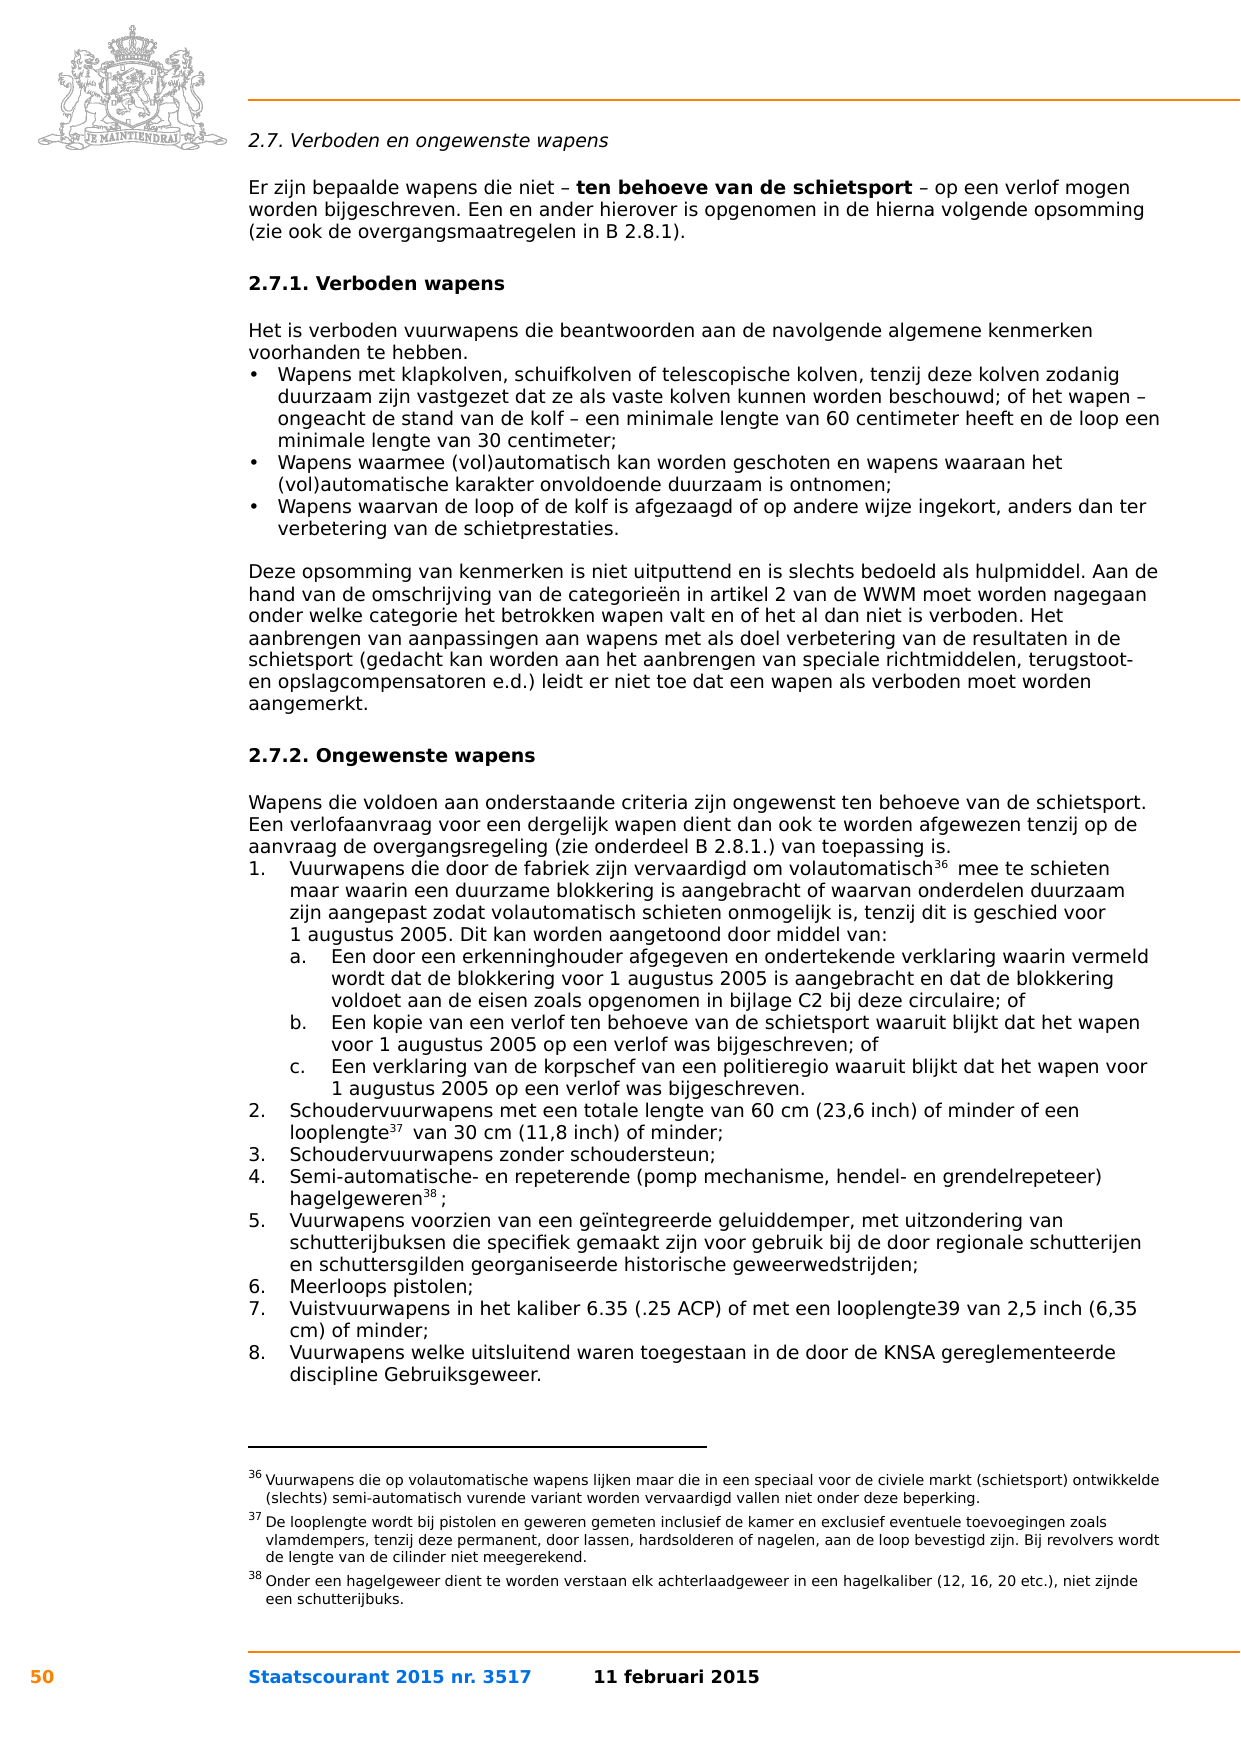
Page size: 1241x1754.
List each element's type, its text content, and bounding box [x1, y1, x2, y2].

text • Wapens met klapkolven, schuifkolven of telescopische kolven, tenzij deze kolven zodanig duurzaam zijn vastgezet dat ze als vaste kolven kunnen worden beschouwd; of het wapen – ongeacht de stand van de kolf – een minimale lengte van 60 centimeter heeft en de loop een minimale lengte van 30 centimeter; [248, 364, 1163, 452]
text b. Een kopie van een verlof ten behoeve van de schietsport waaruit blijkt dat het wapen voor 1 augustus 2005 op een verlof was bijgeschreven; of [289, 1012, 1163, 1056]
subtitle 2.7. Verboden en ongewenste wapens [248, 130, 1163, 152]
subtitle 2.7.1. Verboden wapens [248, 273, 1163, 295]
picture [38, 25, 227, 150]
text c. Een verklaring van de korpschef van een politieregio waaruit blijkt dat het wapen voor 1 augustus 2005 op een verlof was bijgeschreven. [289, 1056, 1163, 1100]
text Het is verboden vuurwapens die beantwoorden aan de navolgende algemene kenmerken voorhanden te hebben. [248, 320, 1163, 364]
text • Wapens waarmee (vol)automatisch kan worden geschoten en wapens waaraan het (vol)automatische karakter onvoldoende duurzaam is ontnomen; [248, 452, 1163, 496]
text • Wapens waarvan de loop of de kolf is afgezaagd of op andere wijze ingekort, anders dan ter verbetering van de schietprestaties. [248, 496, 1163, 539]
text 1. Vuurwapens die door de fabriek zijn vervaardigd om volautomatisch mee te schieten maar waarin een duurzame blokkering is aangebracht of waarvan onderdelen duurzaam zijn aangepast zodat volautomatisch schieten onmogelijk is, tenzij dit is geschied voor 1 augustus 2005. Dit kan worden aangetoond door middel van: [248, 858, 1163, 946]
text 6. Meerloops pistolen; [248, 1276, 1163, 1298]
text Er zijn bepaalde wapens die niet – ten behoeve van de schietsport – op een verlof mogen worden bijgeschreven. Een en ander hierover is opgenomen in de hierna volgende opsomming (zie ook de overgangsmaatregelen in B 2.8.1). [248, 177, 1163, 243]
text 3. Schoudervuurwapens zonder schoudersteun; [248, 1144, 1163, 1166]
text 4. Semi-automatische- en repeterende (pomp mechanisme, hendel- en grendelrepeteer) hagelgeweren; [248, 1166, 1163, 1210]
text 2. Schoudervuurwapens met een totale lengte van 60 cm (23,6 inch) of minder of een looplengte van 30 cm (11,8 inch) of minder; [248, 1100, 1163, 1144]
text 8. Vuurwapens welke uitsluitend waren toegestaan in de door de KNSA gereglementeerde discipline Gebruiksgeweer. [248, 1342, 1163, 1386]
text 5. Vuurwapens voorzien van een geïntegreerde geluiddemper, met uitzondering van schutterijbuksen die specifiek gemaakt zijn voor gebruik bij de door regionale schutterijen en schuttersgilden georganiseerde historische geweerwedstrijden; [248, 1210, 1163, 1276]
text Deze opsomming van kenmerken is niet uitputtend en is slechts bedoeld als hulpmiddel. Aan de hand van de omschrijving van de categorieën in artikel 2 van de WWM moet worden nagegaan onder welke categorie het betrokken wapen valt en of het al dan niet is verboden. Het aanbrengen van aanpassingen aan wapens met als doel verbetering van de resultaten in de schietsport (gedacht kan worden aan het aanbrengen van speciale richtmiddelen, terugstoot- en opslagcompensatoren e.d.) leidt er niet toe dat een wapen als verboden moet worden aangemerkt. [248, 561, 1163, 715]
text Vuurwapens die op volautomatische wapens lijken maar die in een speciaal voor de civiele markt (schietsport) ontwikkelde (slechts) semi-automatisch vurende variant worden vervaardigd vallen niet onder deze beperking. [248, 1468, 1163, 1507]
text Wapens die voldoen aan onderstaande criteria zijn ongewenst ten behoeve van de schietsport. Een verlofaanvraag voor een dergelijk wapen dient dan ook te worden afgewezen tenzij op de aanvraag de overgangsregeling (zie onderdeel B 2.8.1.) van toepassing is. [248, 792, 1163, 858]
text a. Een door een erkenninghouder afgegeven en ondertekende verklaring waarin vermeld wordt dat de blokkering voor 1 augustus 2005 is aangebracht en dat de blokkering voldoet aan de eisen zoals opgenomen in bijlage C2 bij deze circulaire; of [289, 946, 1163, 1012]
text Onder een hagelgeweer dient te worden verstaan elk achterlaadgeweer in een hagelkaliber (12, 16, 20 etc.), niet zijnde een schutterijbuks. [248, 1569, 1163, 1608]
subtitle 2.7.2. Ongewenste wapens [248, 745, 1163, 767]
text De looplengte wordt bij pistolen en geweren gemeten inclusief de kamer en exclusief eventuele toevoegingen zoals vlamdempers, tenzij deze permanent, door lassen, hardsolderen of nagelen, aan de loop bevestigd zijn. Bij revolvers wordt de lengte van de cilinder niet meegerekend. [248, 1510, 1163, 1566]
text 7. Vuistvuurwapens in het kaliber 6.35 (.25 ACP) of met een looplengte39 van 2,5 inch (6,35 cm) of minder; [248, 1298, 1163, 1342]
